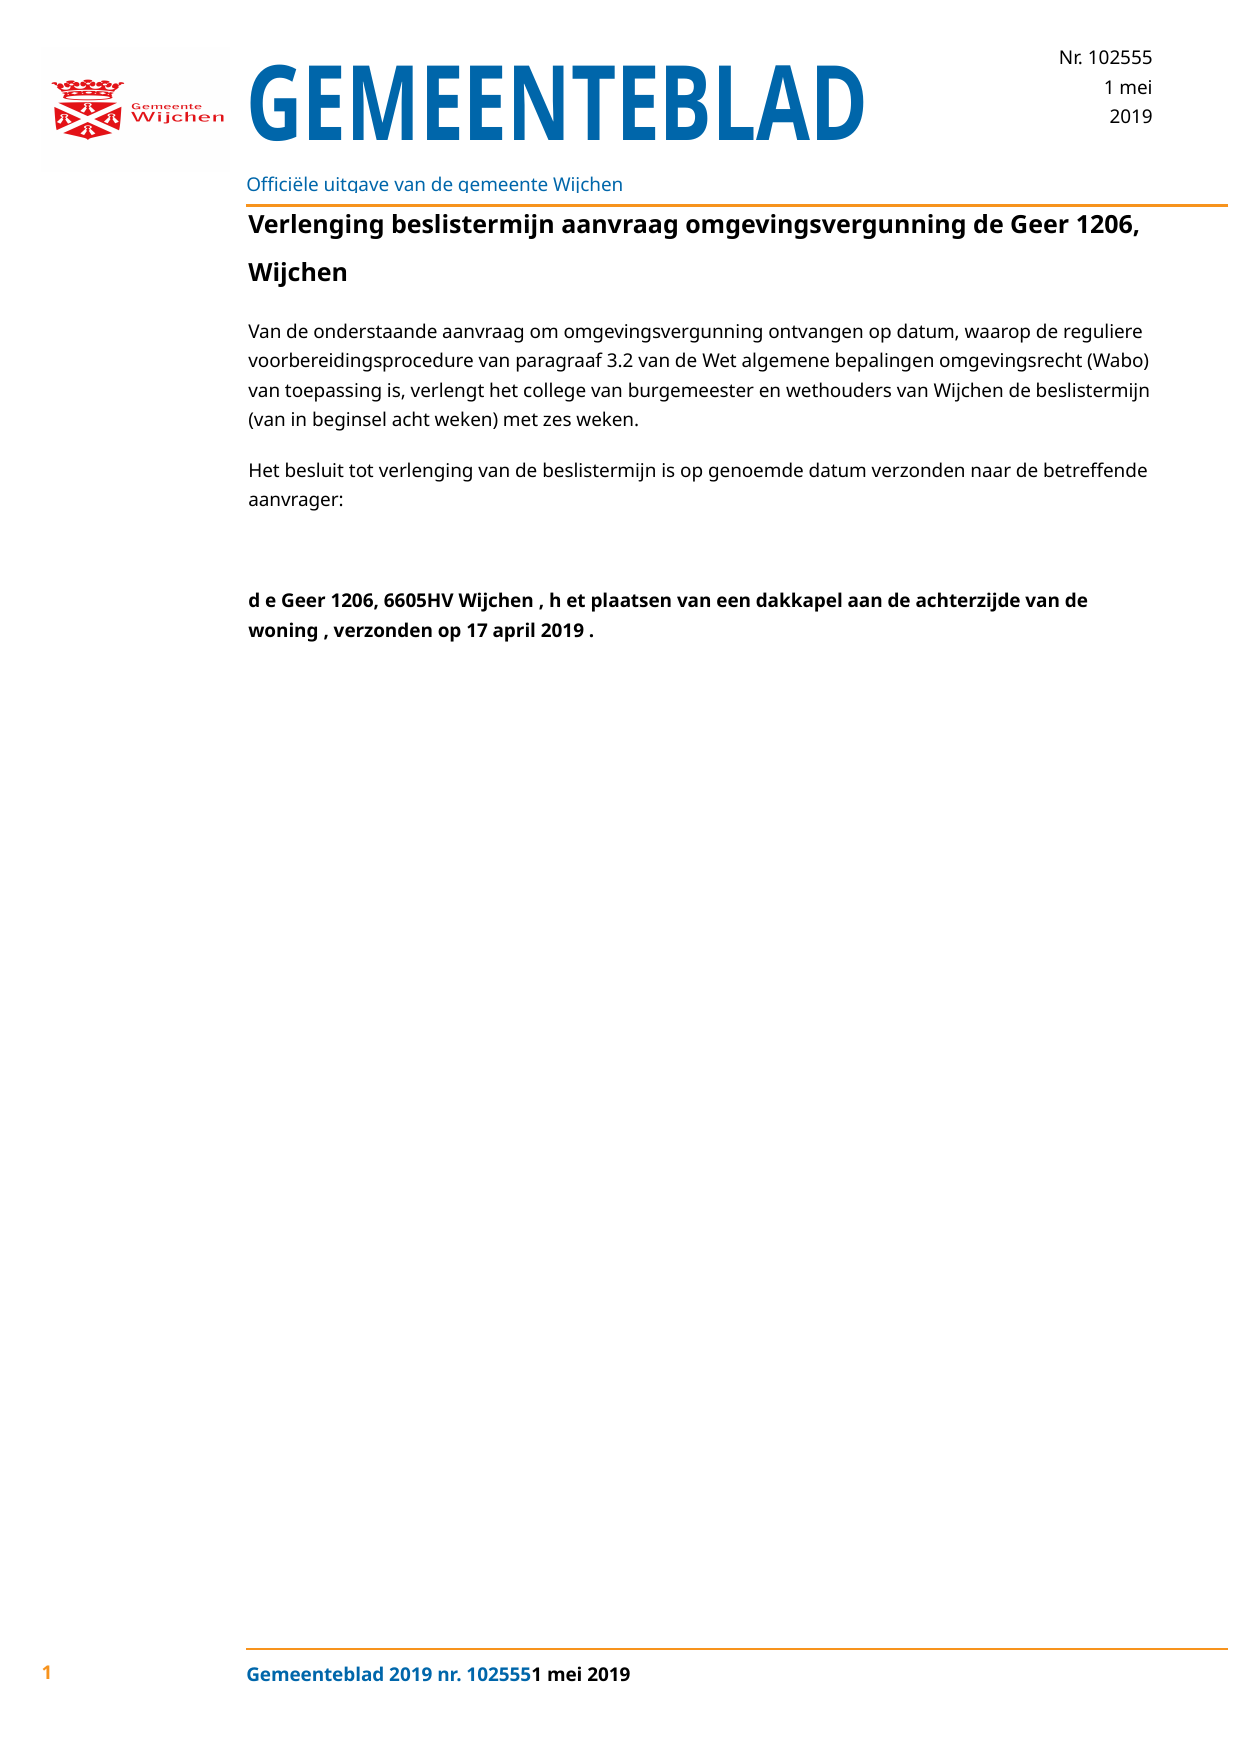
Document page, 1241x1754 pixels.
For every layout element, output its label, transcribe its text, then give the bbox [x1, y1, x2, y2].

text Verlenging beslistermijn aanvraag omgevingsvergunning de Geer 1206, Wijchen [248, 207, 1152, 288]
text Het besluit tot verlenging van de beslistermijn is op genoemde datum verzonden naar de betreffende aanvrager: [248, 457, 1152, 512]
text Van de onderstaande aanvraag om omgevingsvergunning ontvangen op datum, waarop de reguliere voorbereidingsprocedure van paragraaf 3.2 van de Wet algemene bepalingen omgevingsrecht (Wabo) van toepassing is, verlengt het college van burgemeester en wethouders van Wijchen de beslistermijn (van in beginsel acht weken) met zes weken. [248, 318, 1152, 432]
picture [41, 47, 231, 172]
text d e Geer 1206, 6605HV Wijchen , h et plaatsen van een dakkapel aan de achterzijde van de woning , verzonden op 17 april 2019 . [248, 587, 1152, 643]
